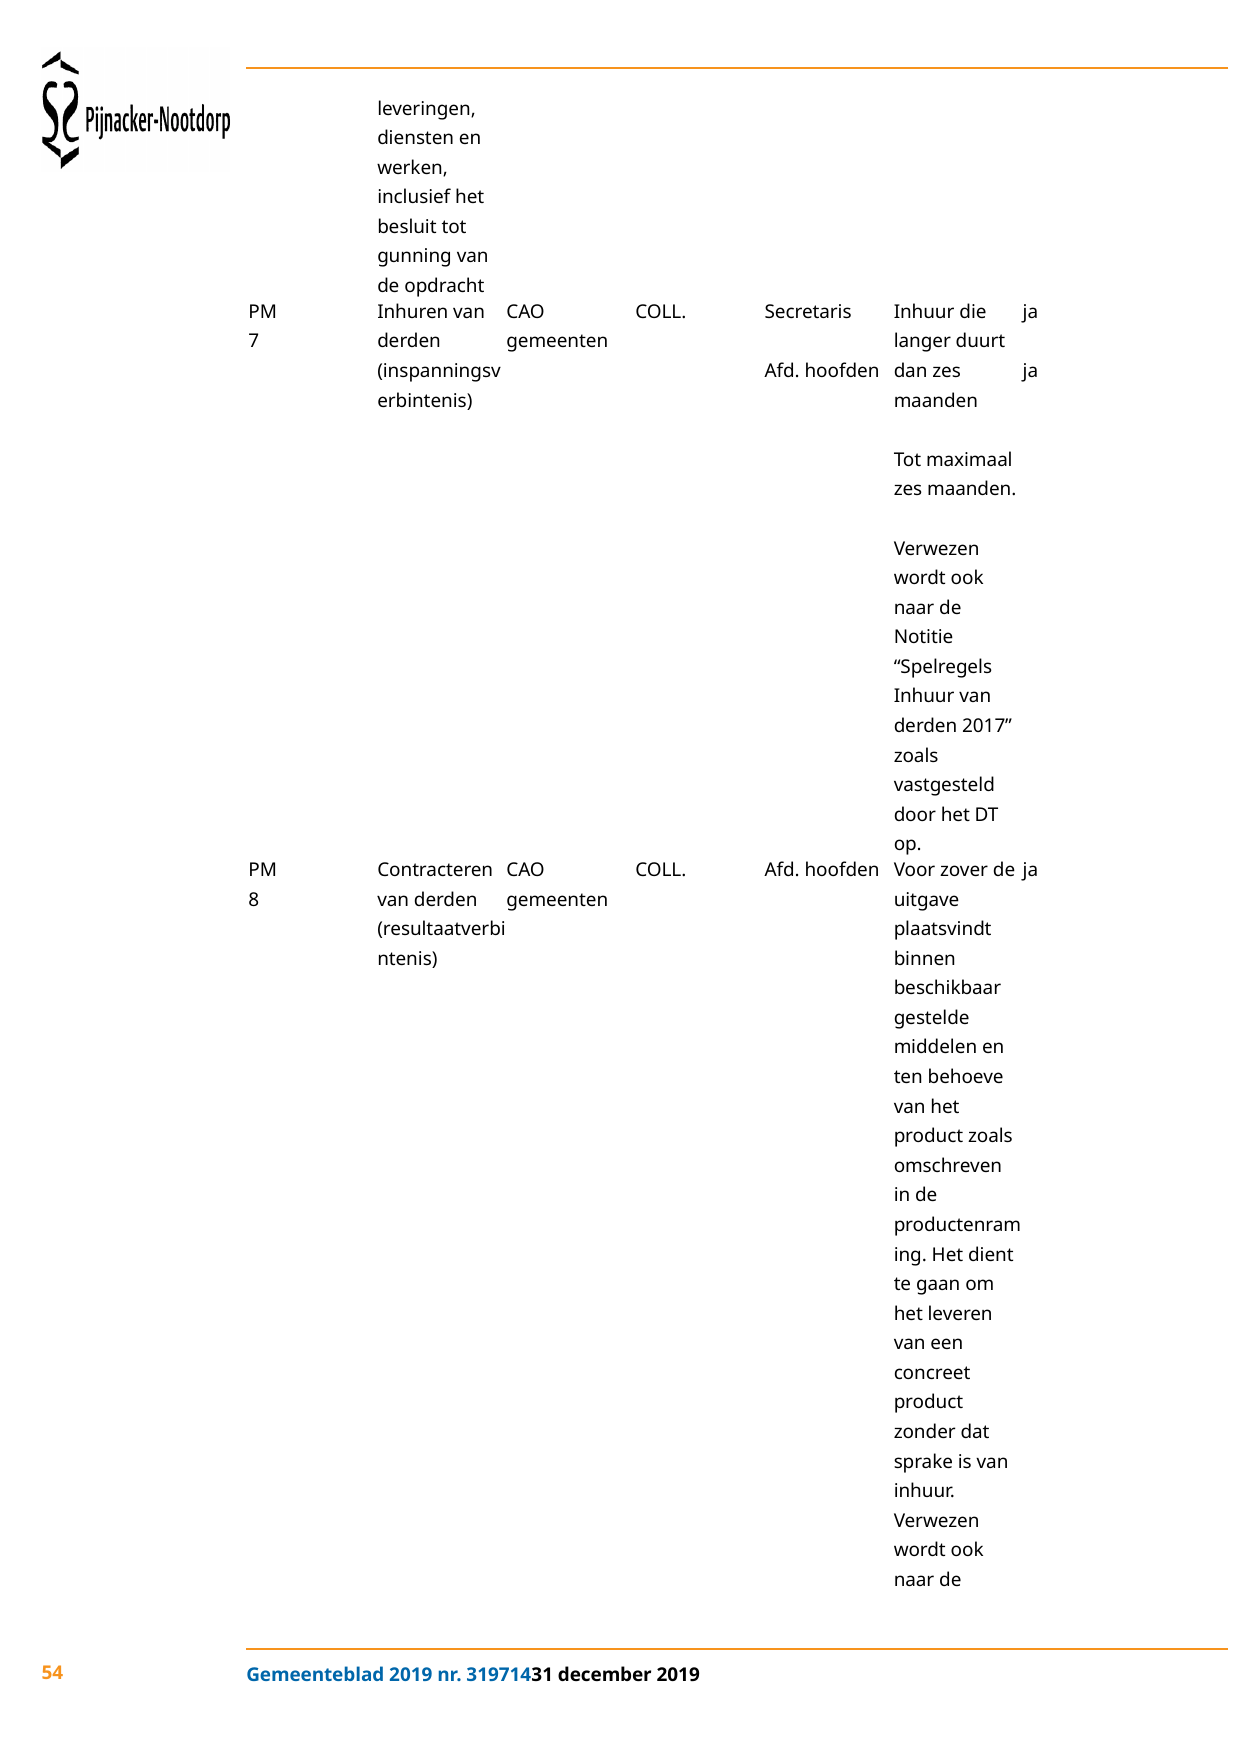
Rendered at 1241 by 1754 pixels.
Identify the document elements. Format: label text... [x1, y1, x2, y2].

table_cell COLL. [635, 298, 764, 856]
table_cell [506, 95, 635, 298]
table_cell Voor zover de uitgave plaatsvindt binnen beschikbaar gestelde middelen en ten behoeve van het product zoals omschreven in de productenraming. Het dient te gaan om het leveren van een concreet product zonder dat sprake is van inhuur. Verwezen wordt ook naar de [894, 856, 1022, 1592]
table_cell [248, 95, 377, 298]
table_cell CAO gemeenten [506, 298, 635, 856]
table_cell Afd. hoofden [764, 856, 893, 1592]
picture [41, 47, 231, 172]
table_cell Contracteren van derden (resultaatverbintenis) [377, 856, 506, 1592]
table_cell ja ja [1023, 298, 1152, 856]
table_cell leveringen, diensten en werken, inclusief het besluit tot gunning van de opdracht [377, 95, 506, 298]
table_cell Inhuur die langer duurt dan zes maanden Tot maximaal zes maanden. Verwezen wordt ook naar de Notitie “Spelregels Inhuur van derden 2017” zoals vastgesteld door het DT op. [894, 298, 1022, 856]
table_cell [764, 95, 893, 298]
table_cell Secretaris Afd. hoofden [764, 298, 893, 856]
table_cell [894, 95, 1022, 298]
table_cell PM 8 [248, 856, 377, 1592]
table_cell [1023, 95, 1152, 298]
table_cell PM 7 [248, 298, 377, 856]
table_cell Inhuren van derden (inspanningsverbintenis) [377, 298, 506, 856]
table_cell [635, 95, 764, 298]
table_cell ja [1023, 856, 1152, 1592]
table_cell COLL. [635, 856, 764, 1592]
table_cell CAO gemeenten [506, 856, 635, 1592]
